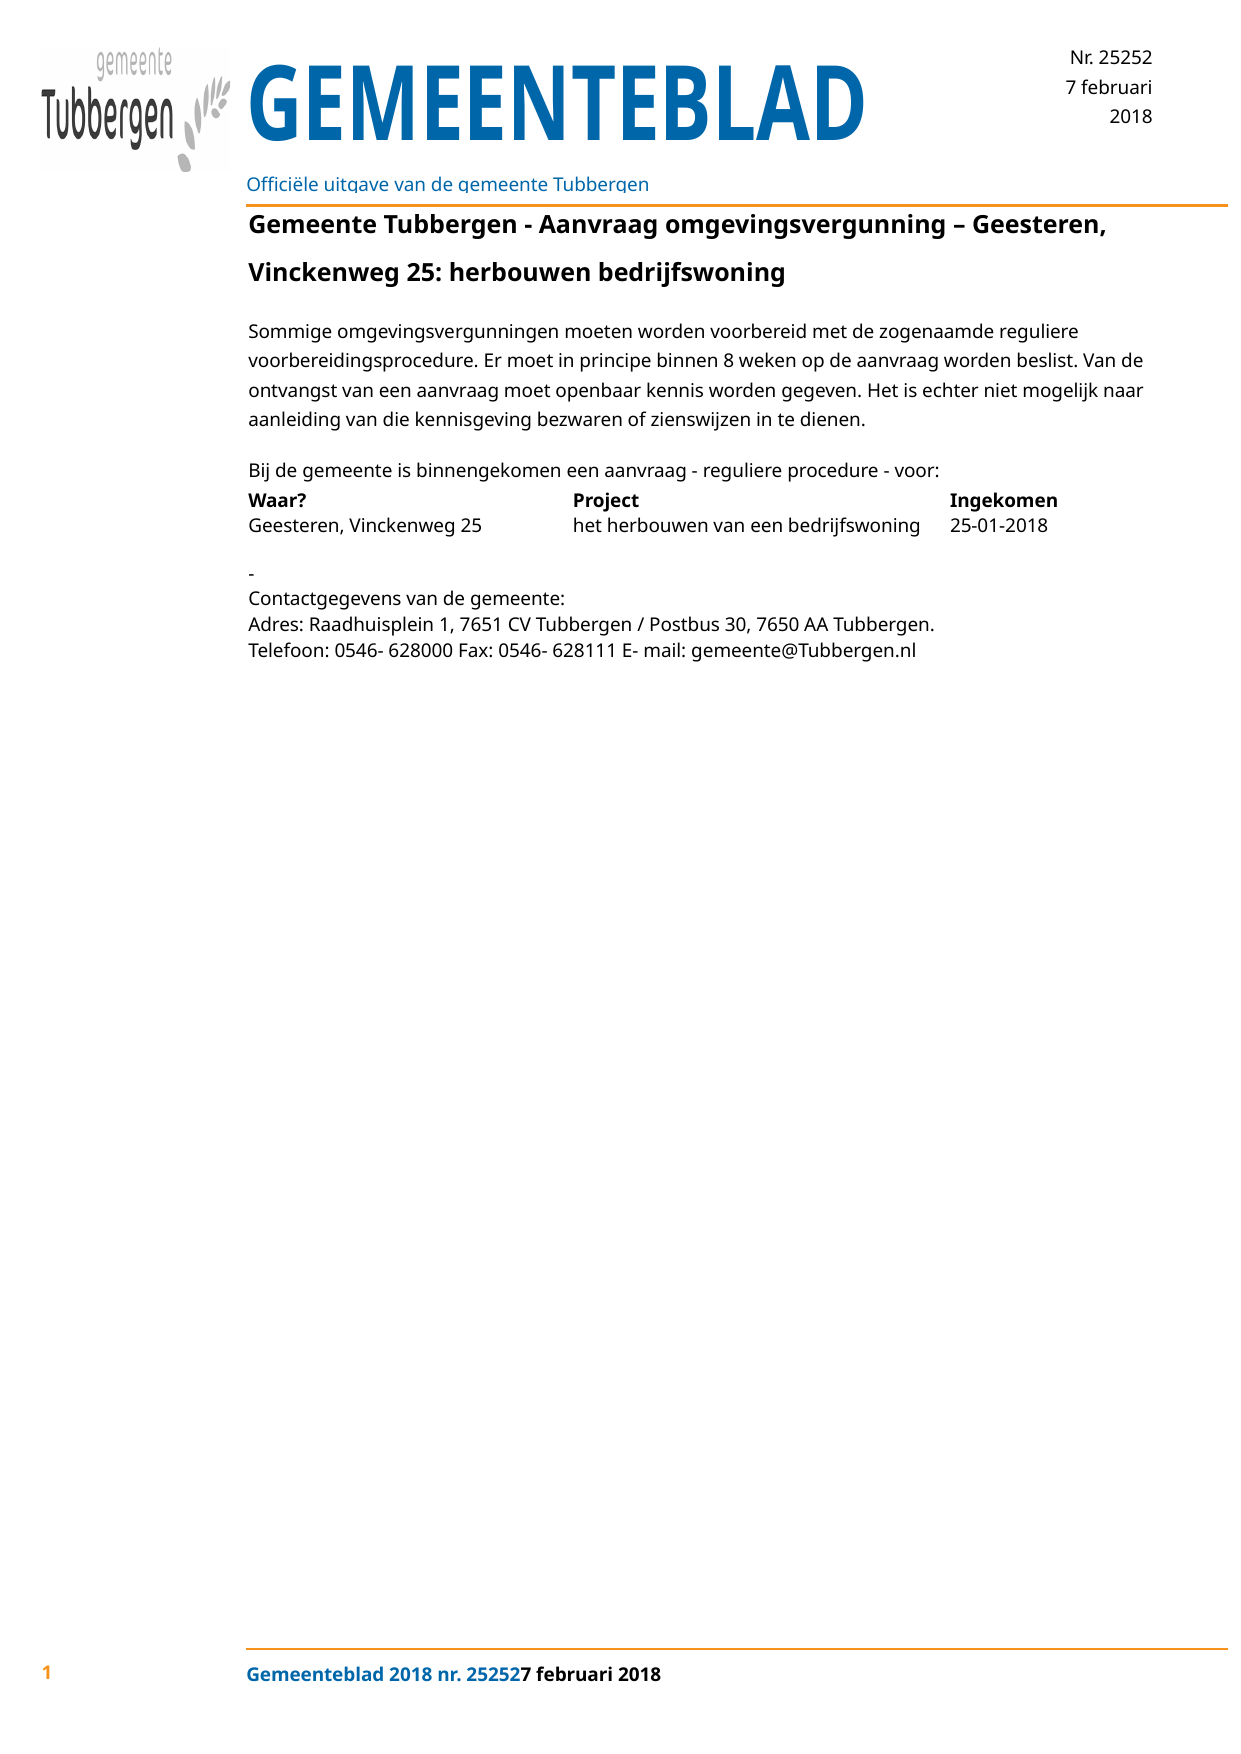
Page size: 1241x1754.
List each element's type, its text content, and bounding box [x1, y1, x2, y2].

table_header Ingekomen [950, 487, 1152, 512]
text Gemeente Tubbergen - Aanvraag omgevingsvergunning – Geesteren, Vinckenweg 25: herbouwen bedrijfswoning [248, 207, 1152, 288]
table_cell het herbouwen van een bedrijfswoning [573, 513, 950, 538]
table_header Project [573, 487, 950, 512]
text Telefoon: 0546- 628000 Fax: 0546- 628111 E- mail: gemeente@Tubbergen.nl [248, 637, 1152, 663]
table_header Waar? [248, 487, 573, 512]
text Contactgegevens van de gemeente: [248, 585, 1152, 611]
text Bij de gemeente is binnengekomen een aanvraag - reguliere procedure - voor: [248, 457, 1152, 483]
text Sommige omgevingsvergunningen moeten worden voorbereid met de zogenaamde reguliere voorbereidingsprocedure. Er moet in principe binnen 8 weken op de aanvraag worden beslist. Van de ontvangst van een aanvraag moet openbaar kennis worden gegeven. Het is echter niet mogelijk naar aanleiding van die kennisgeving bezwaren of zienswijzen in te dienen. [248, 318, 1152, 432]
table_cell Geesteren, Vinckenweg 25 [248, 513, 573, 538]
text - [248, 560, 1152, 585]
text Adres: Raadhuisplein 1, 7651 CV Tubbergen / Postbus 30, 7650 AA Tubbergen. [248, 611, 1152, 637]
table_cell 25-01-2018 [950, 513, 1152, 538]
picture [41, 47, 231, 172]
